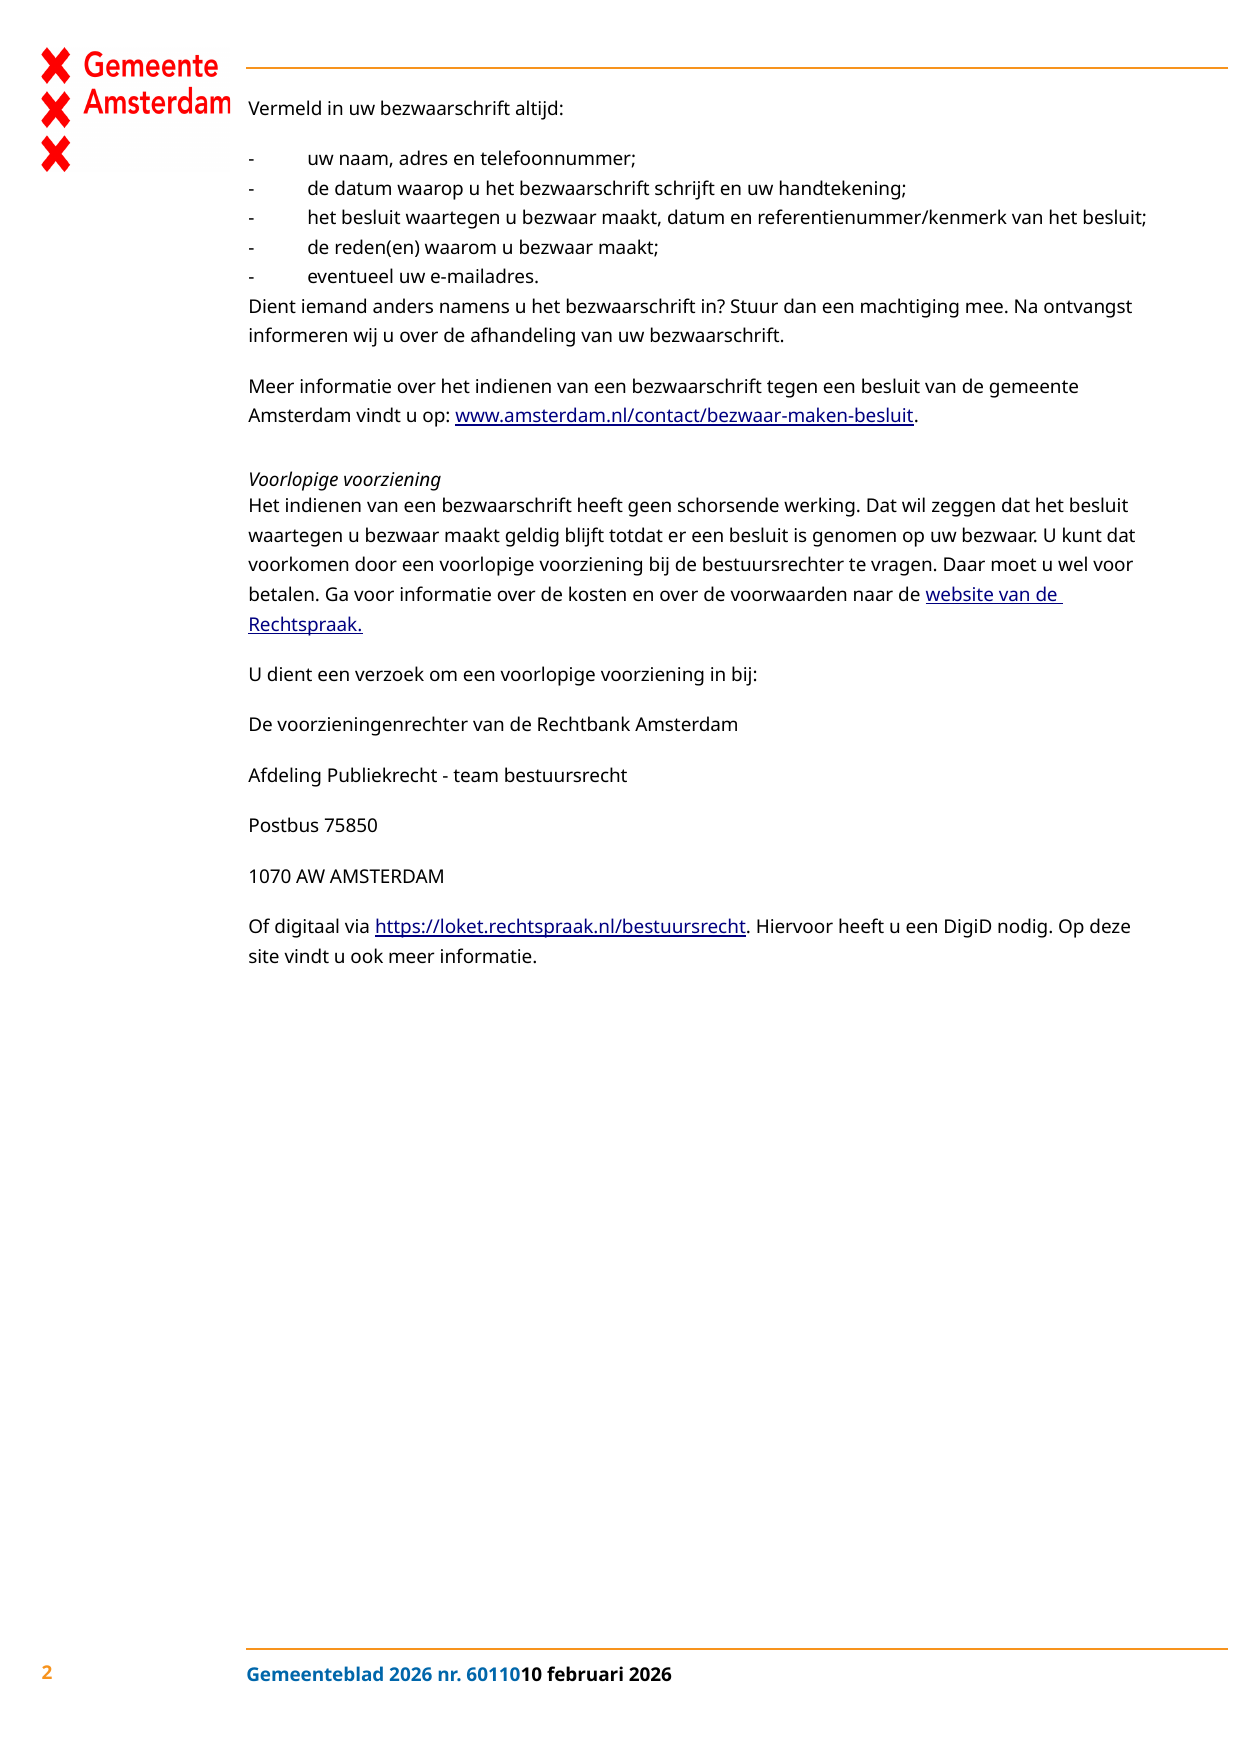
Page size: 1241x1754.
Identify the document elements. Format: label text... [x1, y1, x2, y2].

list de reden(en) waarom u bezwaar maakt; [248, 234, 1152, 260]
text Voorlopige voorziening [248, 467, 1152, 492]
text De voorzieningenrechter van de Rechtbank Amsterdam [248, 712, 1152, 737]
text Vermeld in uw bezwaarschrift altijd: [248, 95, 1152, 121]
text Meer informatie over het indienen van een bezwaarschrift tegen een besluit van de gemeente Amsterdam vindt u op: www.amsterdam.nl/contact/bezwaar-maken-besluit. [248, 373, 1152, 428]
text U dient een verzoek om een voorlopige voorziening in bij: [248, 661, 1152, 687]
text Afdeling Publiekrecht - team bestuursrecht [248, 762, 1152, 788]
text Dient iemand anders namens u het bezwaarschrift in? Stuur dan een machtiging mee. Na ontvangst informeren wij u over de afhandeling van uw bezwaarschrift. [248, 293, 1152, 348]
list eventueel uw e-mailadres. [248, 263, 1152, 289]
picture [41, 47, 231, 172]
list het besluit waartegen u bezwaar maakt, datum en referentienummer/kenmerk van het besluit; [248, 204, 1152, 230]
list uw naam, adres en telefoonnummer; [248, 145, 1152, 171]
text 1070 AW AMSTERDAM [248, 863, 1152, 888]
text Het indienen van een bezwaarschrift heeft geen schorsende werking. Dat wil zeggen dat het besluit waartegen u bezwaar maakt geldig blijft totdat er een besluit is genomen op uw bezwaar. U kunt dat voorkomen door een voorlopige voorziening bij de bestuursrechter te vragen. Daar moet u wel voor betalen. Ga voor informatie over de kosten en over de voorwaarden naar de website van de Rechtspraak. [248, 492, 1152, 636]
text Postbus 75850 [248, 812, 1152, 838]
list de datum waarop u het bezwaarschrift schrijft en uw handtekening; [248, 175, 1152, 201]
text Of digitaal via https://loket.rechtspraak.nl/bestuursrecht. Hiervoor heeft u een DigiD nodig. Op deze site vindt u ook meer informatie. [248, 913, 1152, 968]
